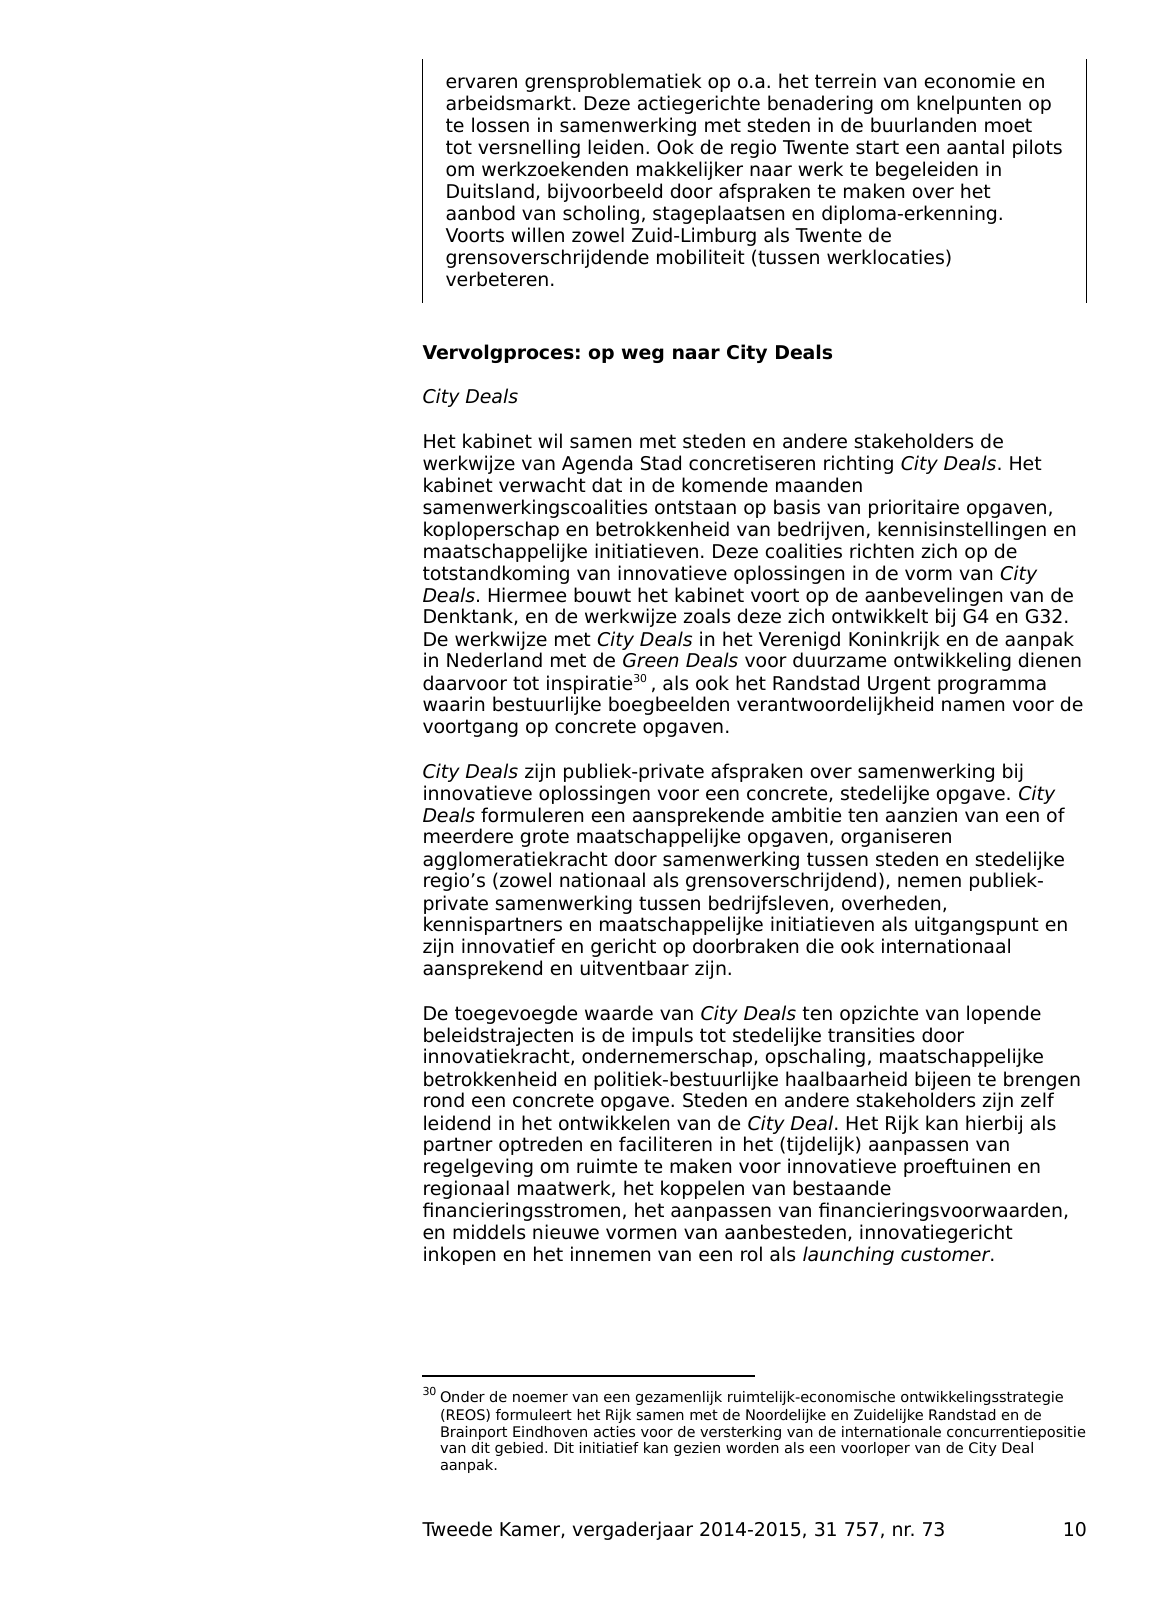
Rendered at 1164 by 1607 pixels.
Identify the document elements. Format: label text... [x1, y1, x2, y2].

text Onder de noemer van een gezamenlijk ruimtelijk-economische ontwikkelingsstrategie (REOS) formuleert het Rijk samen met de Noordelijke en Zuidelijke Randstad en de Brainport Eindhoven acties voor de versterking van de internationale concurrentiepositie van dit gebied. Dit initiatief kan gezien worden als een voorloper van de City Deal aanpak. [422, 1385, 1087, 1474]
text De toegevoegde waarde van City Deals ten opzichte van lopende beleidstrajecten is de impuls tot stedelijke transities door innovatiekracht, ondernemerschap, opschaling, maatschappelijke betrokkenheid en politiek-bestuurlijke haalbaarheid bijeen te brengen rond een concrete opgave. Steden en andere stakeholders zijn zelf leidend in het ontwikkelen van de City Deal. Het Rijk kan hierbij als partner optreden en faciliteren in het (tijdelijk) aanpassen van regelgeving om ruimte te maken voor innovatieve proeftuinen en regionaal maatwerk, het koppelen van bestaande financieringsstromen, het aanpassen van financieringsvoorwaarden, en middels nieuwe vormen van aanbesteden, innovatiegericht inkopen en het innemen van een rol als launching customer. [422, 1002, 1087, 1266]
text City Deals zijn publiek-private afspraken over samenwerking bij innovatieve oplossingen voor een concrete, stedelijke opgave. City Deals formuleren een aansprekende ambitie ten aanzien van een of meerdere grote maatschappelijke opgaven, organiseren agglomeratiekracht door samenwerking tussen steden en stedelijke regio’s (zowel nationaal als grensoverschrijdend), nemen publiek-private samenwerking tussen bedrijfsleven, overheden, kennispartners en maatschappelijke initiatieven als uitgangspunt en zijn innovatief en gericht op doorbraken die ook internationaal aansprekend en uitventbaar zijn. [422, 761, 1087, 980]
subtitle City Deals [422, 386, 1087, 408]
subtitle Vervolgproces: op weg naar City Deals [422, 342, 1087, 364]
table_header ervaren grensproblematiek op o.a. het terrein van economie en arbeidsmarkt. Deze actiegerichte benadering om knelpunten op te lossen in samenwerking met steden in de buurlanden moet tot versnelling leiden. Ook de regio Twente start een aantal pilots om werkzoekenden makkelijker naar werk te begeleiden in Duitsland, bijvoorbeeld door afspraken te maken over het aanbod van scholing, stageplaatsen en diploma-erkenning. Voorts willen zowel Zuid-Limburg als Twente de grensoverschrijdende mobiliteit (tussen werklocaties) verbeteren. [423, 59, 1086, 302]
text Het kabinet wil samen met steden en andere stakeholders de werkwijze van Agenda Stad concretiseren richting City Deals. Het kabinet verwacht dat in de komende maanden samenwerkingscoalities ontstaan op basis van prioritaire opgaven, koploperschap en betrokkenheid van bedrijven, kennisinstellingen en maatschappelijke initiatieven. Deze coalities richten zich op de totstandkoming van innovatieve oplossingen in de vorm van City Deals. Hiermee bouwt het kabinet voort op de aanbevelingen van de Denktank, en de werkwijze zoals deze zich ontwikkelt bij G4 en G32. De werkwijze met City Deals in het Verenigd Koninkrijk en de aanpak in Nederland met de Green Deals voor duurzame ontwikkeling dienen daarvoor tot inspiratie, als ook het Randstad Urgent programma waarin bestuurlijke boegbeelden verantwoordelijkheid namen voor de voortgang op concrete opgaven. [422, 431, 1087, 738]
